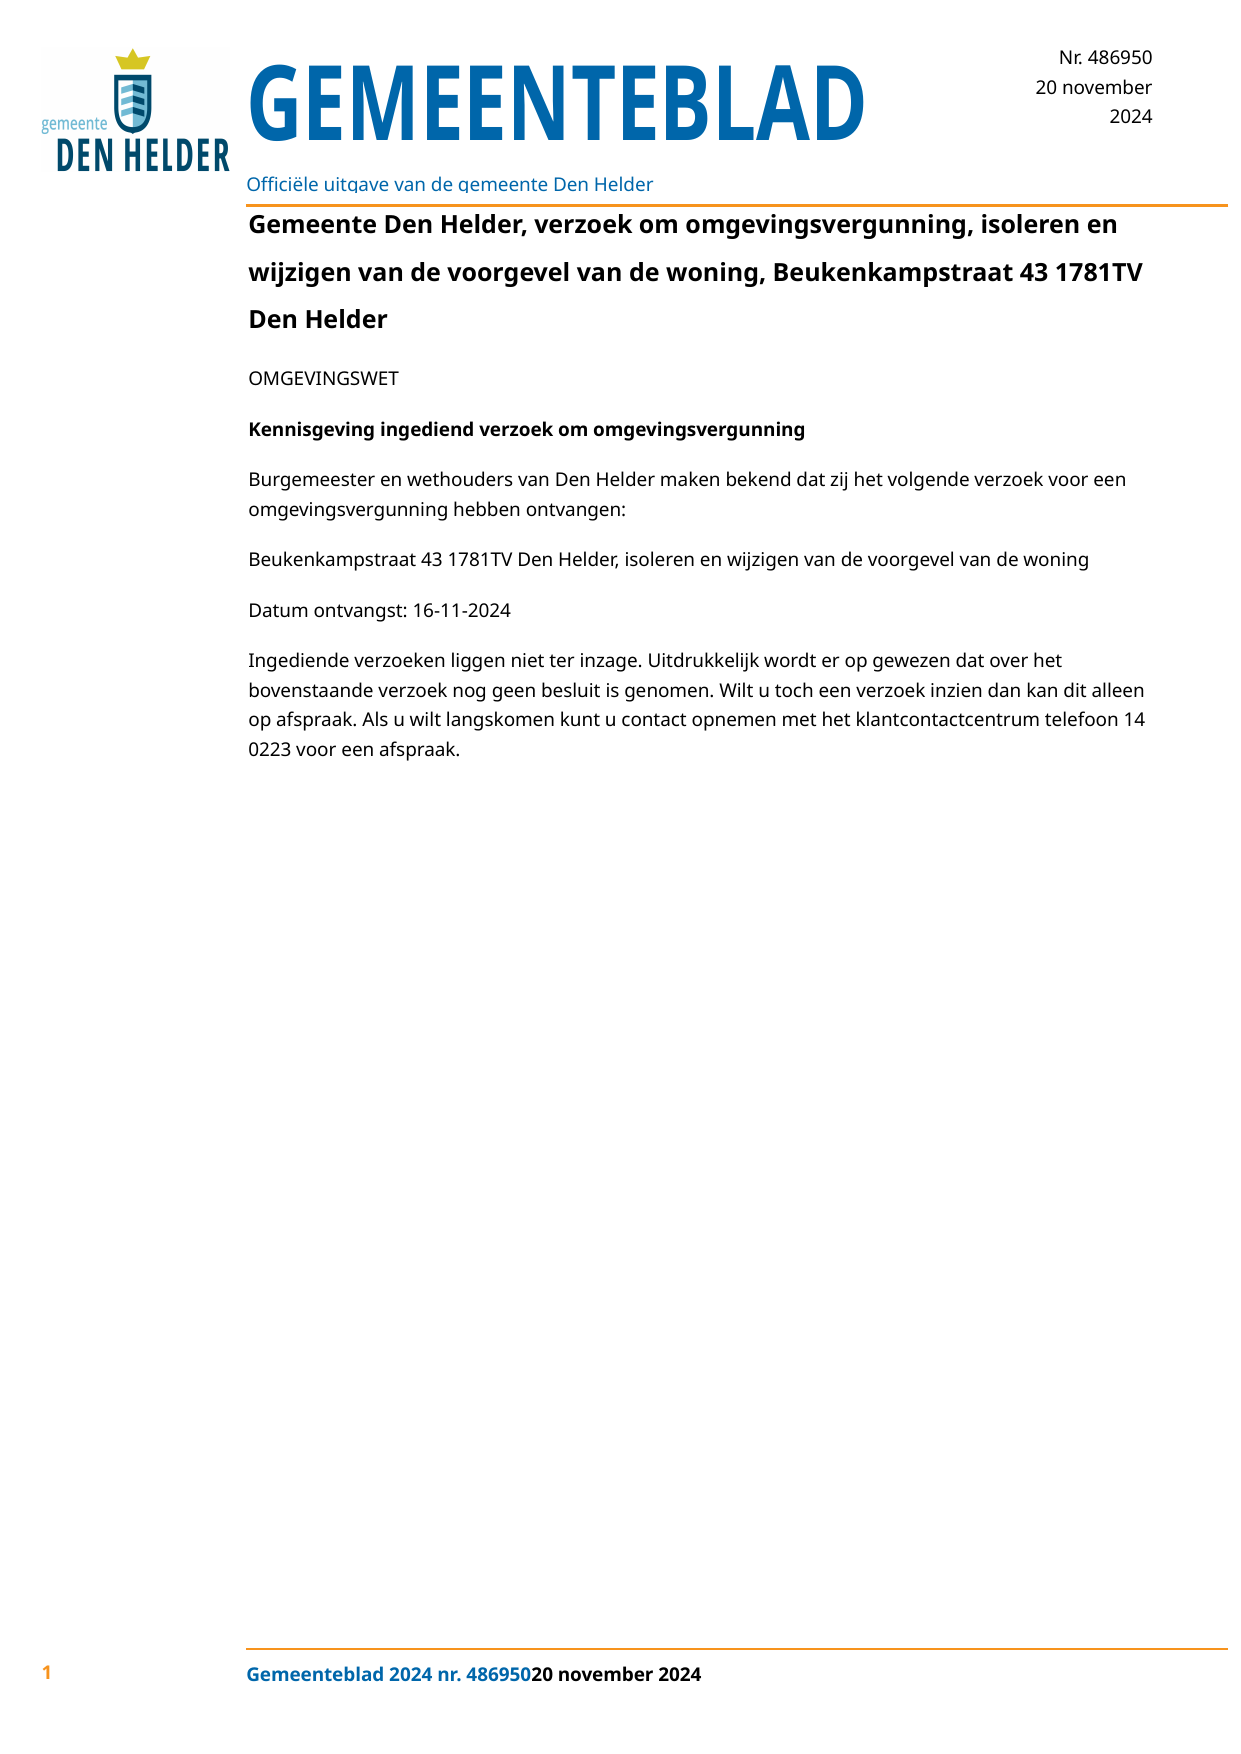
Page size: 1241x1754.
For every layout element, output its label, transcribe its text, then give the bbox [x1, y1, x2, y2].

picture [100, 154, 106, 172]
text Ingediende verzoeken liggen niet ter inzage. Uitdrukkelijk wordt er op gewezen dat over het bovenstaande verzoek nog geen besluit is genomen. Wilt u toch een verzoek inzien dan kan dit alleen op afspraak. Als u wilt langskomen kunt u contact opnemen met het klantcontactcentrum telefoon 14 0223 voor een afspraak. [248, 647, 1152, 762]
picture [182, 144, 187, 165]
text Datum ontvangst: 16-11-2024 [248, 597, 1152, 622]
picture [130, 157, 135, 172]
text OMGEVINGSWET [248, 366, 1152, 391]
text Burgemeester en wethouders van Den Helder maken bekend dat zij het volgende verzoek voor een omgevingsvergunning hebben ontvangen: [248, 466, 1152, 522]
picture [220, 160, 224, 172]
text Gemeente Den Helder, verzoek om omgevingsvergunning, isoleren en wijzigen van de voorgevel van de woning, Beukenkampstraat 43 1781TV Den Helder [248, 207, 1152, 336]
picture [41, 47, 231, 172]
picture [63, 144, 68, 165]
text Kennisgeving ingediend verzoek om omgevingsvergunning [248, 416, 1152, 442]
text Beukenkampstraat 43 1781TV Den Helder, isoleren en wijzigen van de voorgevel van de woning [248, 546, 1152, 572]
